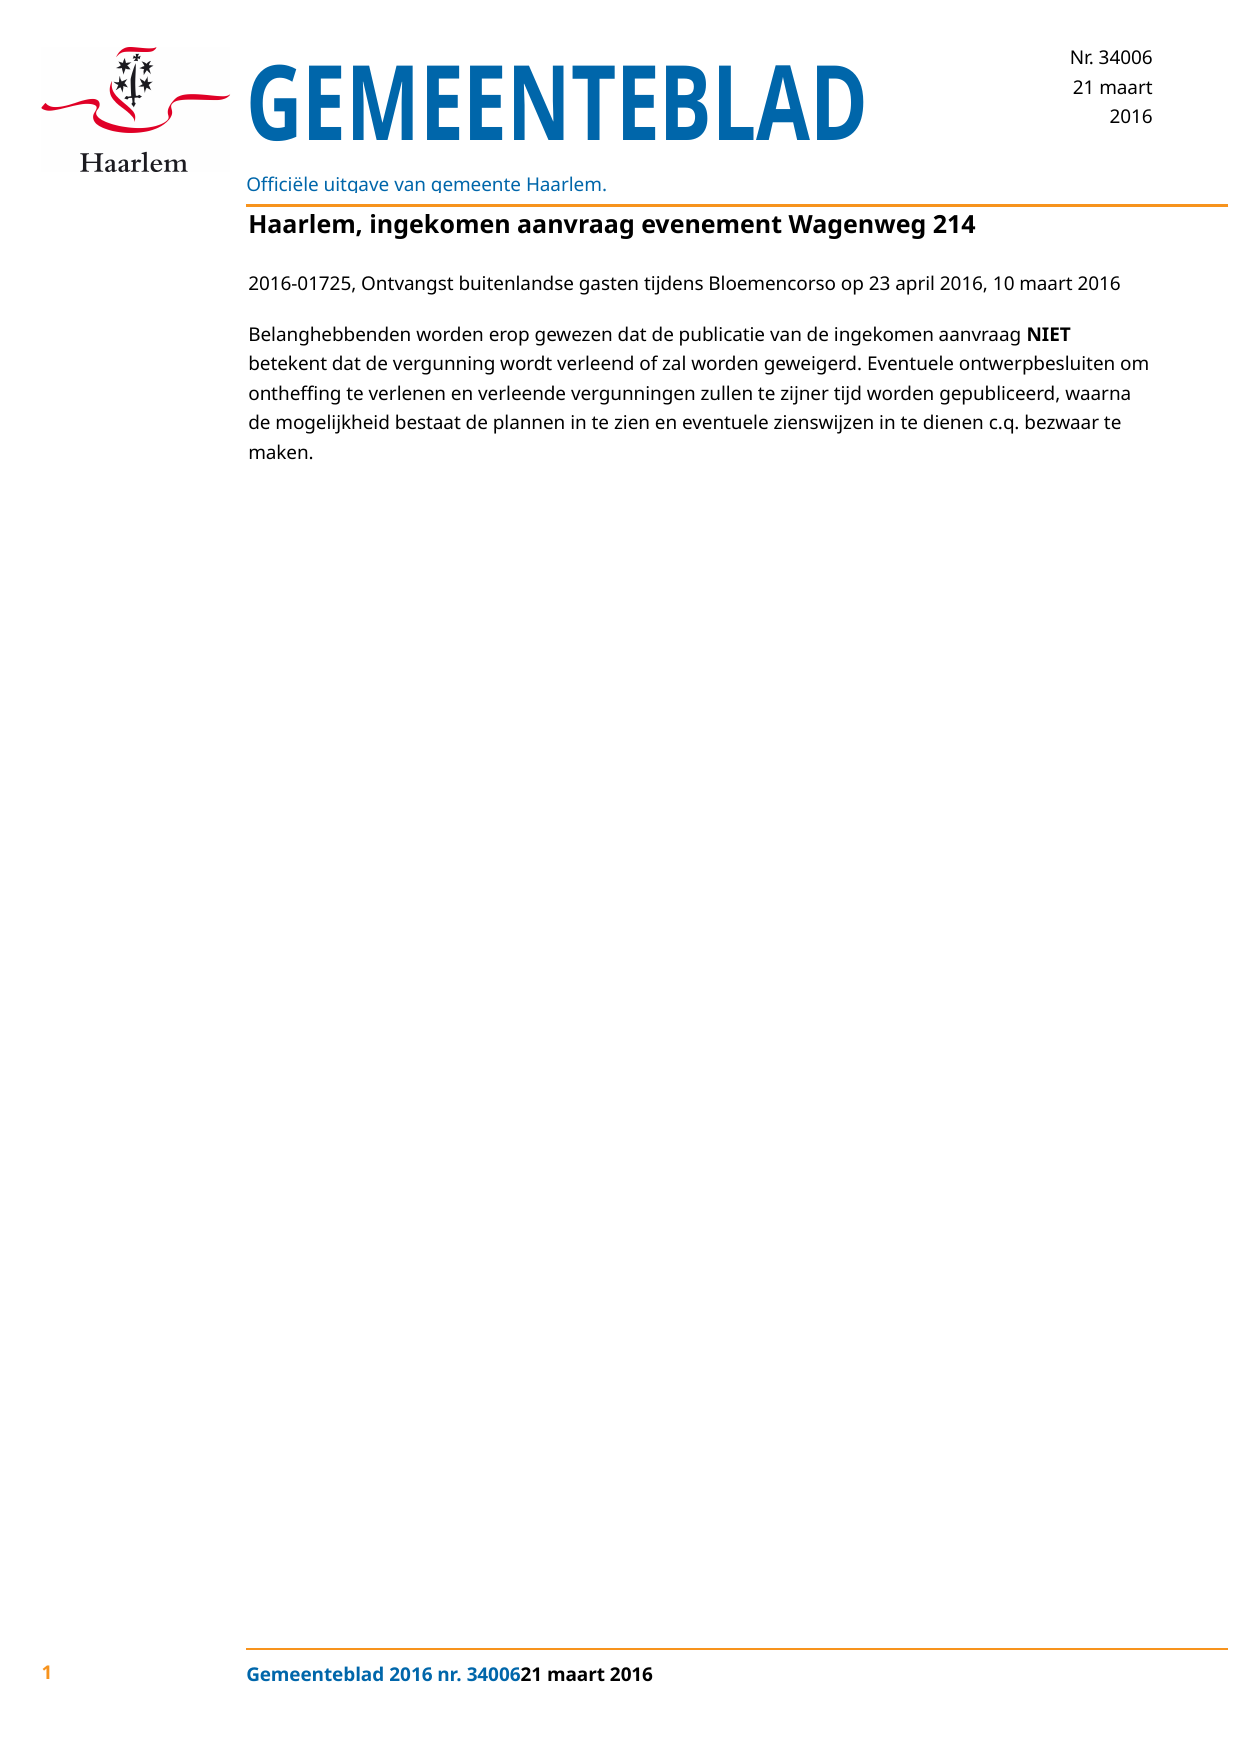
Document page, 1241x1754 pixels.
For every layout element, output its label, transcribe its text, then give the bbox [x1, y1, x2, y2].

text Belanghebbenden worden erop gewezen dat de publicatie van de ingekomen aanvraag NIET betekent dat de vergunning wordt verleend of zal worden geweigerd. Eventuele ontwerpbesluiten om ontheffing te verlenen en verleende vergunningen zullen te zijner tijd worden gepubliceerd, waarna de mogelijkheid bestaat de plannen in te zien en eventuele zienswijzen in te dienen c.q. bezwaar te maken. [248, 321, 1152, 465]
picture [41, 47, 231, 172]
text Haarlem, ingekomen aanvraag evenement Wagenweg 214 [248, 207, 1152, 241]
text 2016-01725, Ontvangst buitenlandse gasten tijdens Bloemencorso op 23 april 2016, 10 maart 2016 [248, 270, 1152, 296]
